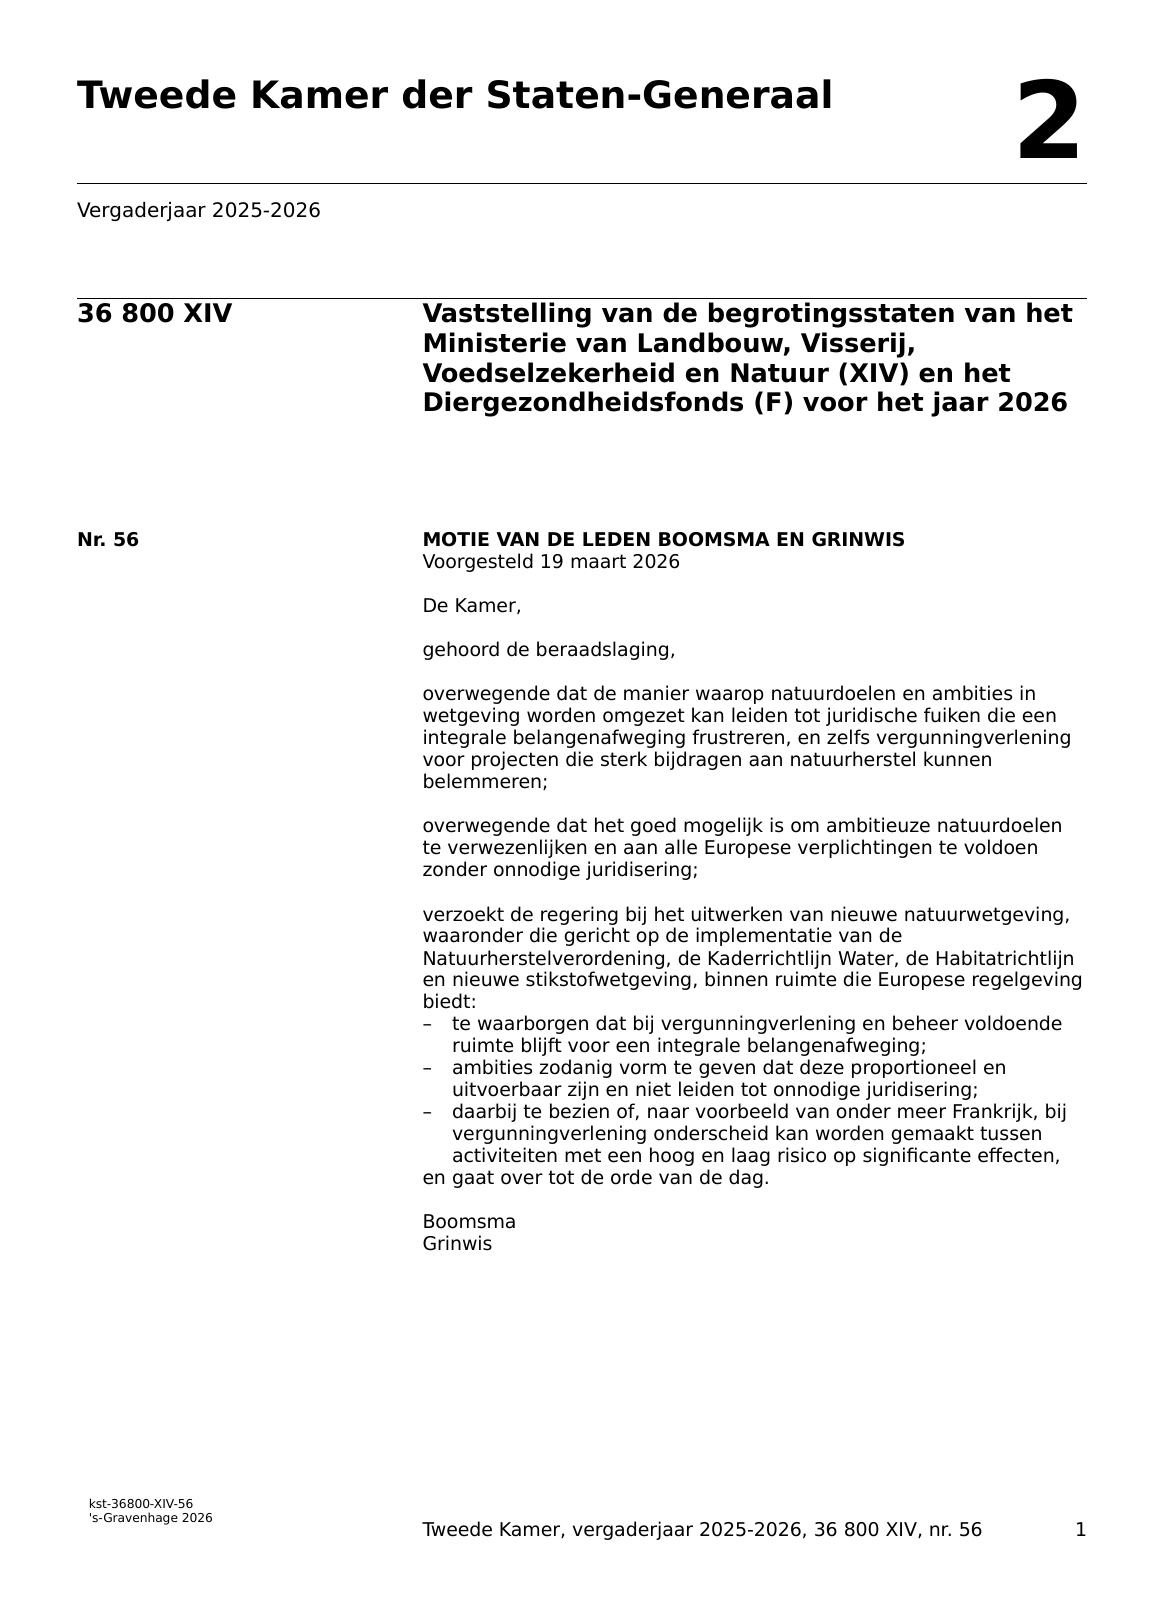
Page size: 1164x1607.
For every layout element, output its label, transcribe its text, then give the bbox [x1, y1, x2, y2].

text Grinwis [422, 1233, 1087, 1255]
table_header 2 [886, 59, 1087, 183]
text – daarbij te bezien of, naar voorbeeld van onder meer Frankrijk, bij vergunningverlening onderscheid kan worden gemaakt tussen activiteiten met een hoog en laag risico op significante effecten, [422, 1101, 1087, 1167]
text – ambities zodanig vorm te geven dat deze proportioneel en uitvoerbaar zijn en niet leiden tot onnodige juridisering; [422, 1057, 1087, 1101]
text – te waarborgen dat bij vergunningverlening en beheer voldoende ruimte blijft voor een integrale belangenafweging; [422, 1013, 1087, 1057]
text 's-Gravenhage 2026 [88, 1511, 323, 1525]
table_header Tweede Kamer der Staten-Generaal [77, 59, 886, 183]
text Voorgesteld 19 maart 2026 [422, 551, 1087, 573]
text verzoekt de regering bij het uitwerken van nieuwe natuurwetgeving, waaronder die gericht op de implementatie van de Natuurherstelverordening, de Kaderrichtlijn Water, de Habitatrichtlijn en nieuwe stikstofwetgeving, binnen ruimte die Europese regelgeving biedt: [422, 903, 1087, 1013]
subtitle 36 800 XIV Vaststelling van de begrotingsstaten van het Ministerie van Landbouw, Visserij, Voedselzekerheid en Natuur (XIV) en het Diergezondheidsfonds (F) voor het jaar 2026 [77, 299, 1087, 418]
text overwegende dat de manier waarop natuurdoelen en ambities in wetgeving worden omgezet kan leiden tot juridische fuiken die een integrale belangenafweging frustreren, en zelfs vergunningverlening voor projecten die sterk bijdragen aan natuurherstel kunnen belemmeren; [422, 683, 1087, 793]
text De Kamer, [422, 595, 1087, 617]
text Boomsma [422, 1211, 1087, 1233]
text kst-36800-XIV-56 [88, 1497, 323, 1511]
text overwegende dat het goed mogelijk is om ambitieuze natuurdoelen te verwezenlijken en aan alle Europese verplichtingen te voldoen zonder onnodige juridisering; [422, 815, 1087, 881]
text en gaat over tot de orde van de dag. [422, 1167, 1087, 1189]
table_cell Vergaderjaar 2025-2026 [77, 184, 1087, 298]
text gehoord de beraadslaging, [422, 639, 1087, 661]
subtitle Nr. 56 MOTIE VAN DE LEDEN BOOMSMA EN GRINWIS [77, 529, 1087, 551]
